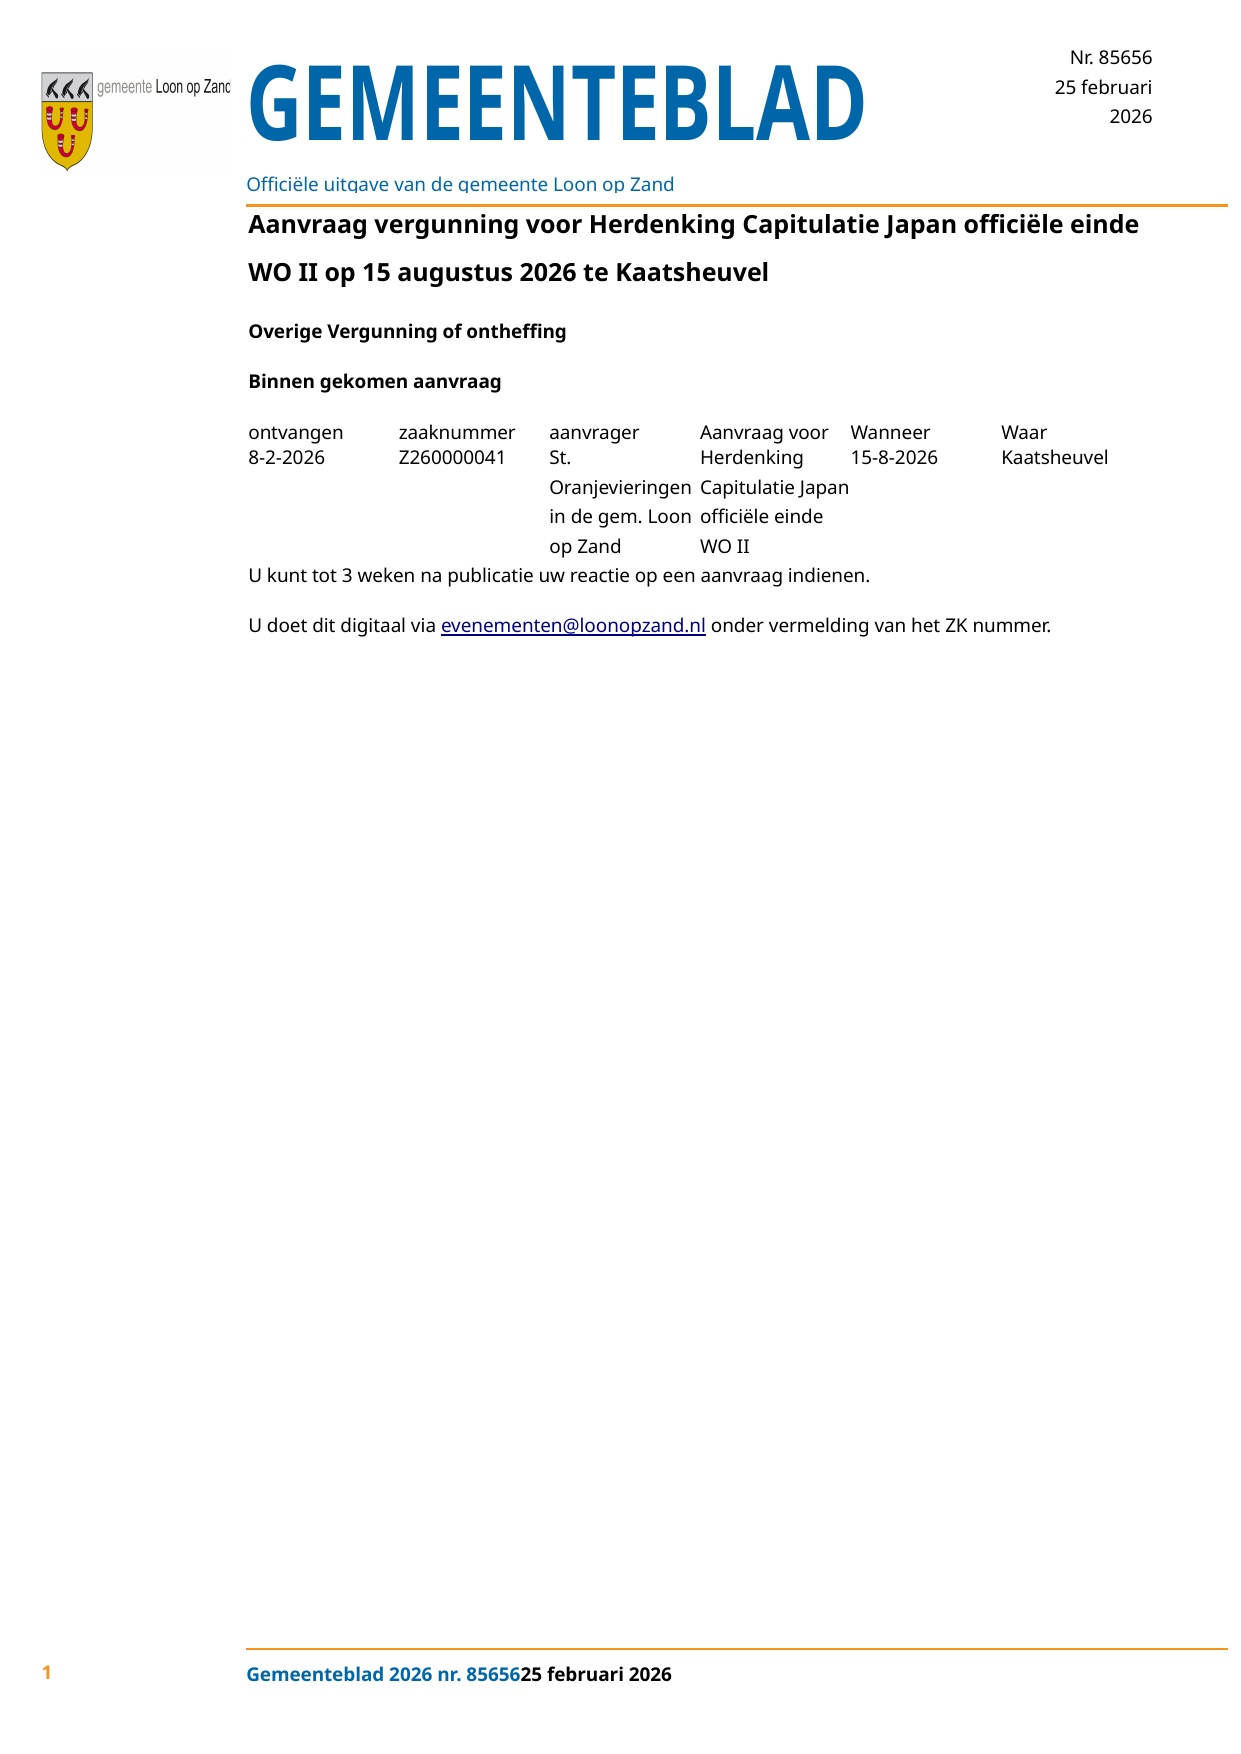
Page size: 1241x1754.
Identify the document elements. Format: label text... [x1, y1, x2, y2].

table_header aanvrager [549, 419, 700, 444]
table_cell St. Oranjevieringen in de gem. Loon op Zand [549, 445, 700, 559]
table_header Waar [1001, 419, 1152, 444]
table_header Wanneer [850, 419, 1001, 444]
table_cell 15-8-2026 [850, 445, 1001, 559]
text Overige Vergunning of ontheffing [248, 318, 1152, 344]
table_cell Z260000041 [399, 445, 549, 559]
text Aanvraag vergunning voor Herdenking Capitulatie Japan officiële einde WO II op 15 augustus 2026 te Kaatsheuvel [248, 207, 1152, 288]
picture [41, 47, 231, 172]
table_cell Herdenking Capitulatie Japan officiële einde WO II [700, 445, 850, 559]
text Binnen gekomen aanvraag [248, 368, 1152, 394]
table_header Aanvraag voor [700, 419, 850, 444]
text U doet dit digitaal via evenementen@loonopzand.nl onder vermelding van het ZK nummer. [248, 613, 1152, 638]
table_header ontvangen [248, 419, 398, 444]
table_header zaaknummer [399, 419, 549, 444]
text U kunt tot 3 weken na publicatie uw reactie op een aanvraag indienen. [248, 562, 1152, 588]
table_cell 8-2-2026 [248, 445, 398, 559]
table_cell Kaatsheuvel [1001, 445, 1152, 559]
